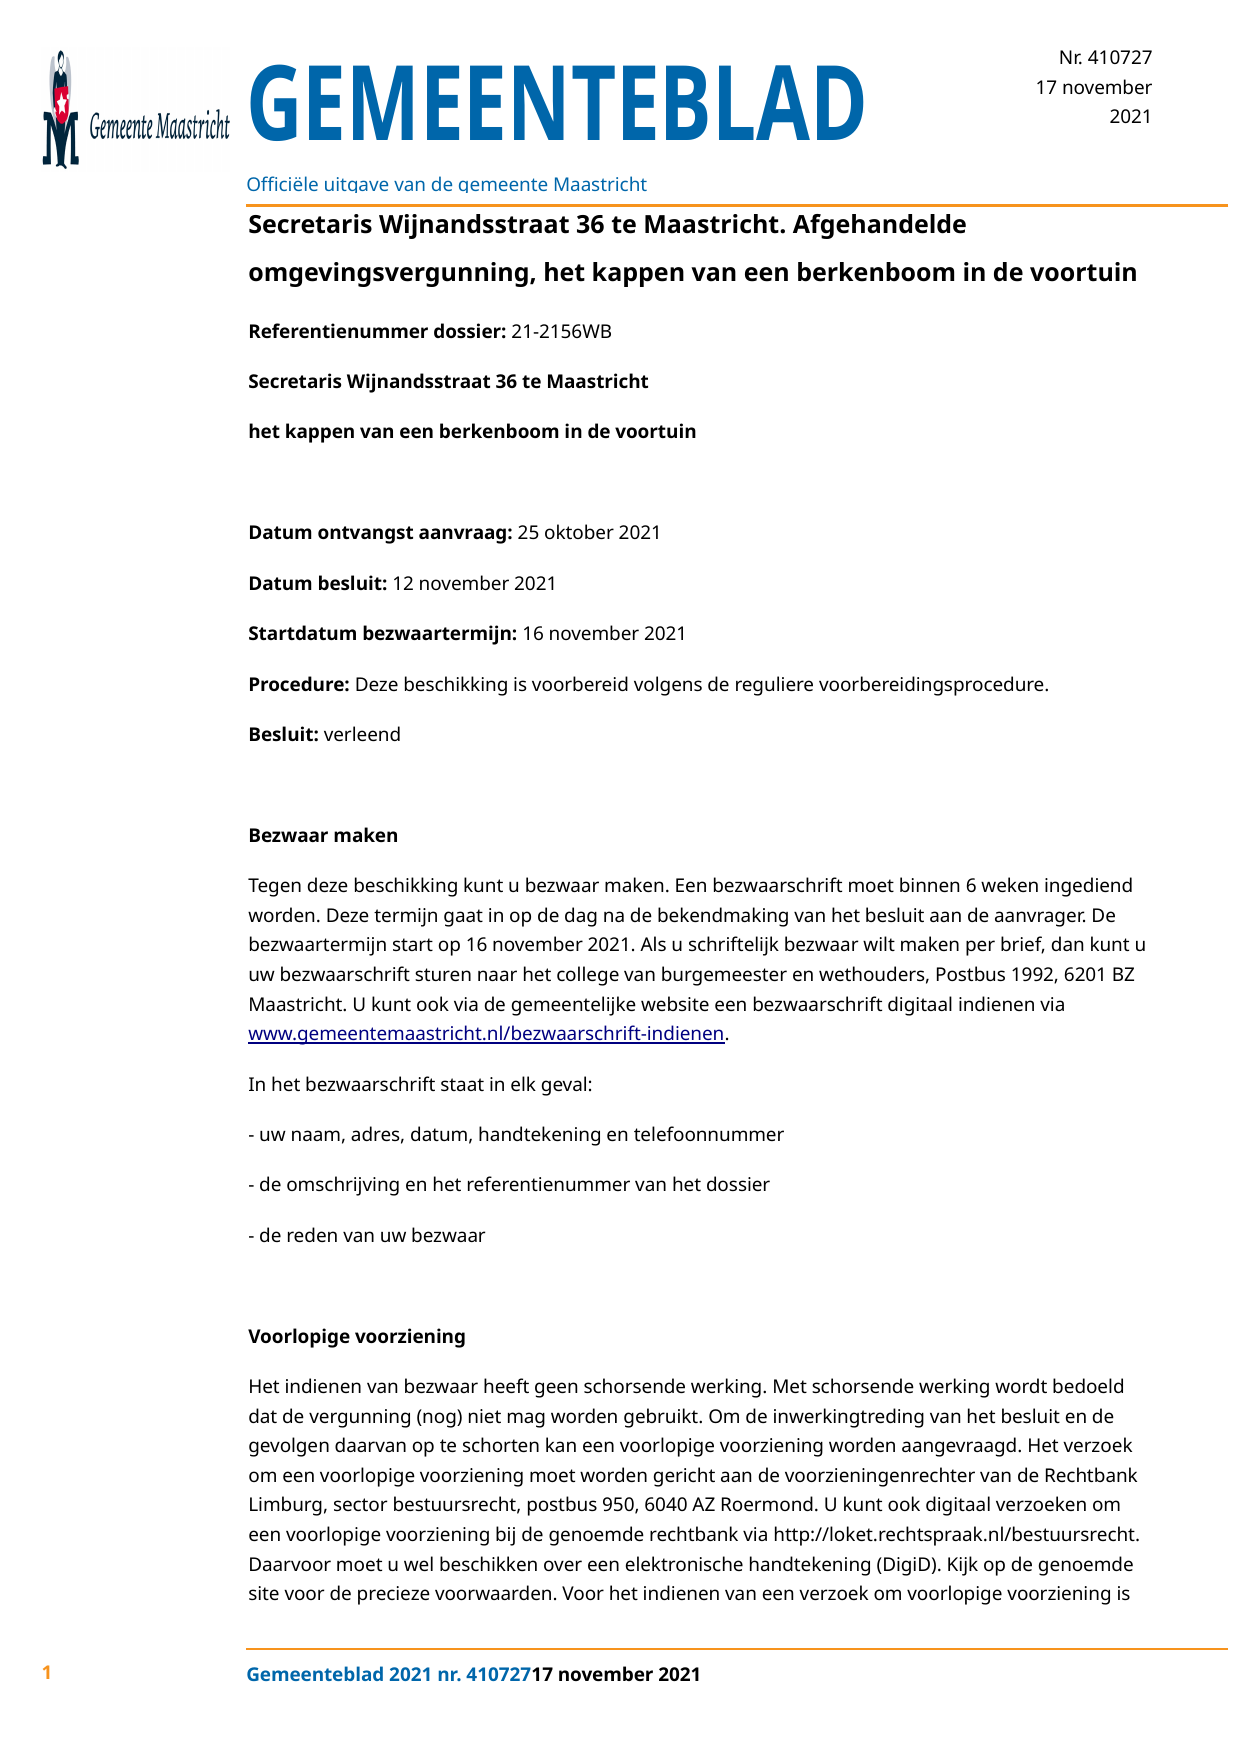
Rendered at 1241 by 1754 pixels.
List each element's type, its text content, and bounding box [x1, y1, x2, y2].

text In het bezwaarschrift staat in elk geval: [248, 1071, 1152, 1097]
text Datum ontvangst aanvraag: 25 oktober 2021 [248, 519, 1152, 545]
text Het indienen van bezwaar heeft geen schorsende werking. Met schorsende werking wordt bedoeld dat de vergunning (nog) niet mag worden gebruikt. Om de inwerkingtreding van het besluit en de gevolgen daarvan op te schorten kan een voorlopige voorziening worden aangevraagd. Het verzoek om een voorlopige voorziening moet worden gericht aan de voorzieningenrechter van de Rechtbank Limburg, sector bestuursrecht, postbus 950, 6040 AZ Roermond. U kunt ook digitaal verzoeken om een voorlopige voorziening bij de genoemde rechtbank via http://loket.rechtspraak.nl/bestuursrecht. Daarvoor moet u wel beschikken over een elektronische handtekening (DigiD). Kijk op de genoemde site voor de precieze voorwaarden. Voor het indienen van een verzoek om voorlopige voorziening is [248, 1373, 1152, 1606]
text - uw naam, adres, datum, handtekening en telefoonnummer [248, 1121, 1152, 1147]
text Tegen deze beschikking kunt u bezwaar maken. Een bezwaarschrift moet binnen 6 weken ingediend worden. Deze termijn gaat in op de dag na de bekendmaking van het besluit aan de aanvrager. De bezwaartermijn start op 16 november 2021. Als u schriftelijk bezwaar wilt maken per brief, dan kunt u uw bezwaarschrift sturen naar het college van burgemeester en wethouders, Postbus 1992, 6201 BZ Maastricht. U kunt ook via de gemeentelijke website een bezwaarschrift digitaal indienen via www.gemeentemaastricht.nl/bezwaarschrift-indienen. [248, 872, 1152, 1046]
text het kappen van een berkenboom in de voortuin [248, 419, 1152, 444]
text - de reden van uw bezwaar [248, 1222, 1152, 1248]
text Besluit: verleend [248, 721, 1152, 747]
text Secretaris Wijnandsstraat 36 te Maastricht [248, 368, 1152, 394]
text Voorlopige voorziening [248, 1323, 1152, 1349]
text Referentienummer dossier: 21-2156WB [248, 318, 1152, 344]
text Datum besluit: 12 november 2021 [248, 570, 1152, 596]
text Secretaris Wijnandsstraat 36 te Maastricht. Afgehandelde omgevingsvergunning, het kappen van een berkenboom in de voortuin [248, 207, 1152, 288]
text Bezwaar maken [248, 822, 1152, 848]
picture [41, 47, 231, 172]
text - de omschrijving en het referentienummer van het dossier [248, 1172, 1152, 1197]
text Startdatum bezwaartermijn: 16 november 2021 [248, 620, 1152, 646]
text Procedure: Deze beschikking is voorbereid volgens de reguliere voorbereidingsprocedure. [248, 671, 1152, 697]
